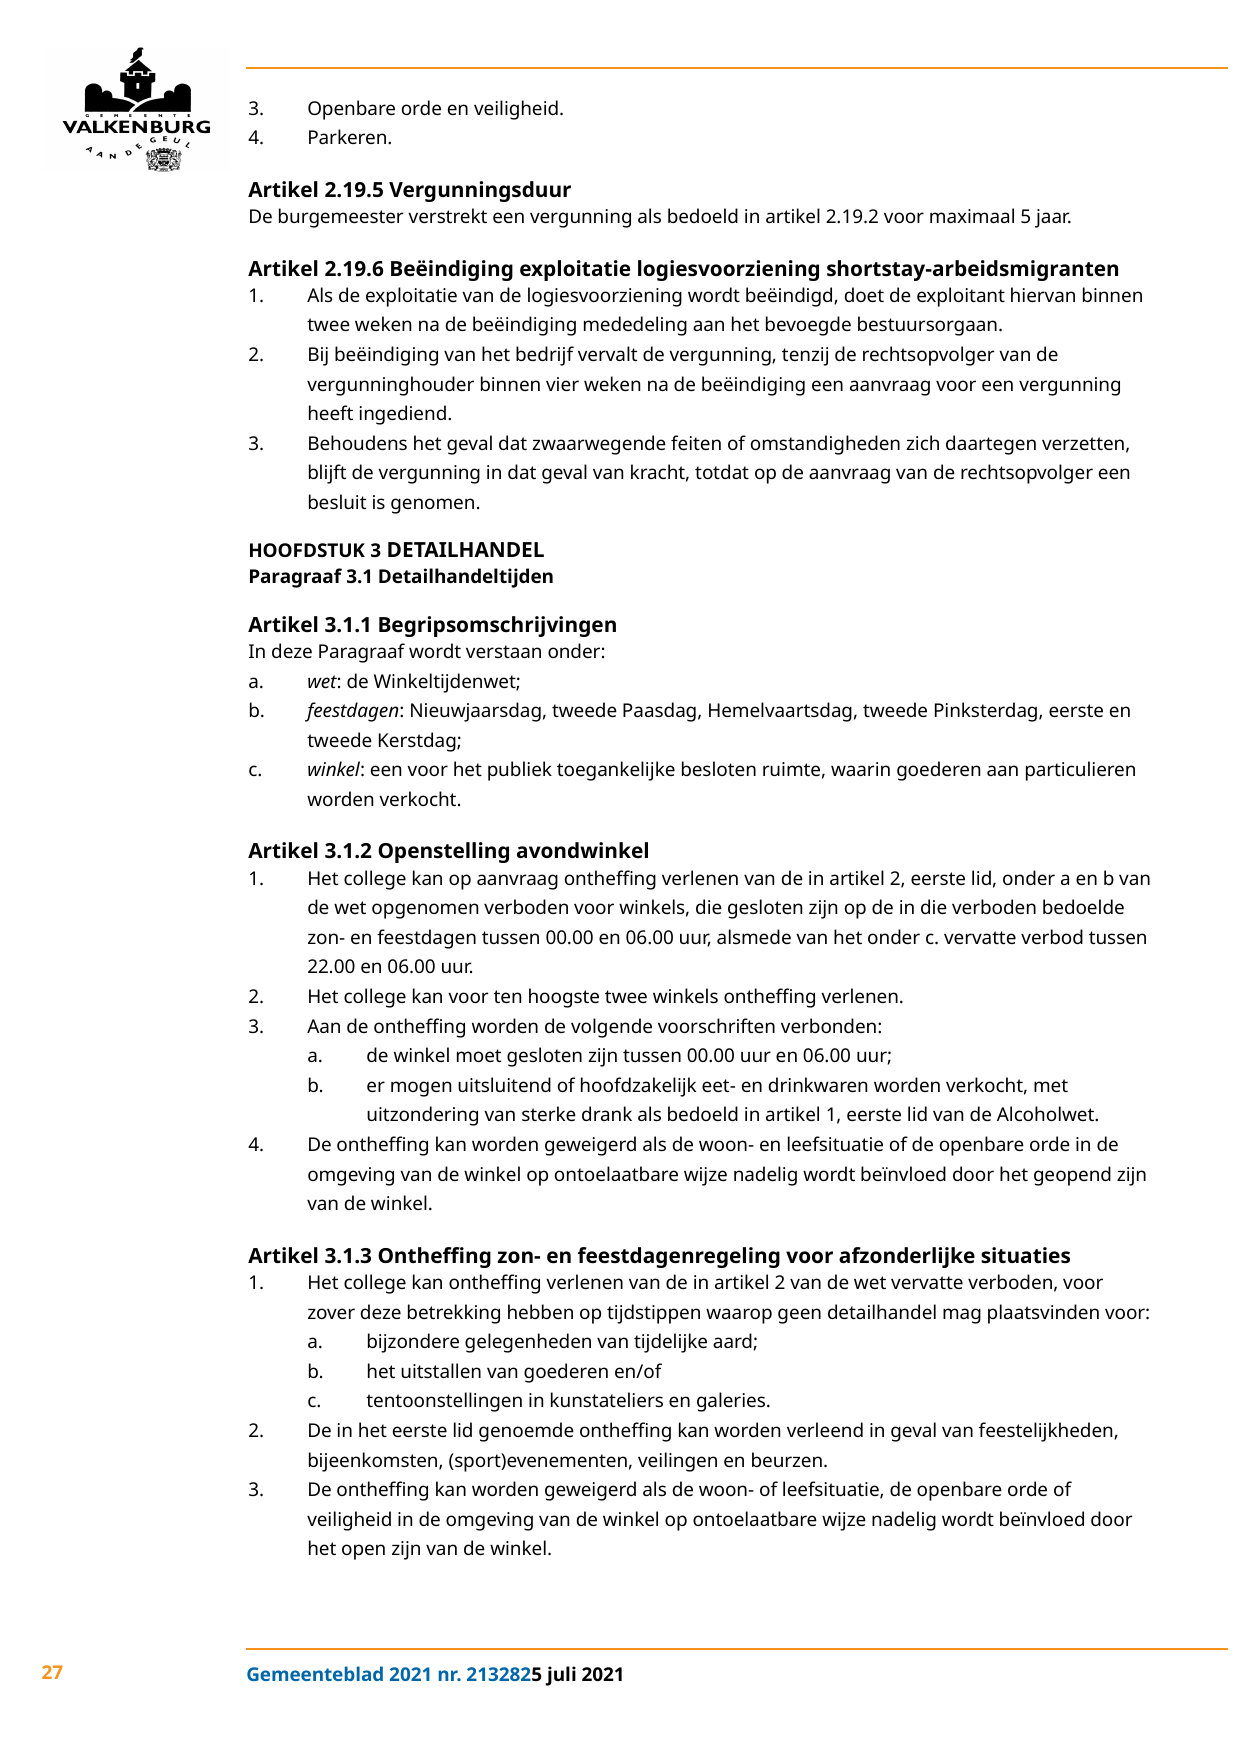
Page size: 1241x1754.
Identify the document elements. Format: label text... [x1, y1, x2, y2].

list De in het eerste lid genoemde ontheffing kan worden verleend in geval van feestelijkheden, bijeenkomsten, (sport)evenementen, veilingen en beurzen. [248, 1417, 1152, 1472]
text Artikel 3.1.3 Ontheffing zon- en feestdagenregeling voor afzonderlijke situaties [248, 1241, 1152, 1269]
list De ontheffing kan worden geweigerd als de woon- en leefsituatie of de openbare orde in de omgeving van de winkel op ontoelaatbare wijze nadelig wordt beïnvloed door het geopend zijn van de winkel. [248, 1131, 1152, 1216]
text Artikel 3.1.1 Begripsomschrijvingen [248, 610, 1152, 638]
list er mogen uitsluitend of hoofdzakelijk eet- en drinkwaren worden verkocht, met uitzondering van sterke drank als bedoeld in artikel 1, eerste lid van de Alcoholwet. [307, 1072, 1152, 1127]
picture [41, 47, 231, 172]
list Parkeren. [248, 124, 1152, 150]
text Artikel 3.1.2 Openstelling avondwinkel [248, 837, 1152, 865]
list Bij beëindiging van het bedrijf vervalt de vergunning, tenzij de rechtsopvolger van de vergunninghouder binnen vier weken na de beëindiging een aanvraag voor een vergunning heeft ingediend. [248, 341, 1152, 426]
text HOOFDSTUK 3 DETAILHANDEL [248, 535, 1152, 563]
list wet: de Winkeltijdenwet; [248, 668, 1152, 693]
text De burgemeester verstrekt een vergunning als bedoeld in artikel 2.19.2 voor maximaal 5 jaar. [248, 203, 1152, 229]
list Het college kan ontheffing verlenen van de in artikel 2 van de wet vervatte verboden, voor zover deze betrekking hebben op tijdstippen waarop geen detailhandel mag plaatsvinden voor: [248, 1269, 1152, 1324]
list tentoonstellingen in kunstateliers en galeries. [307, 1388, 1152, 1413]
list het uitstallen van goederen en/of [307, 1358, 1152, 1384]
list Het college kan op aanvraag ontheffing verlenen van de in artikel 2, eerste lid, onder a en b van de wet opgenomen verboden voor winkels, die gesloten zijn op de in die verboden bedoelde zon- en feestdagen tussen 00.00 en 06.00 uur, alsmede van het onder c. vervatte verbod tussen 22.00 en 06.00 uur. [248, 865, 1152, 979]
text Artikel 2.19.5 Vergunningsduur [248, 175, 1152, 203]
list bijzondere gelegenheden van tijdelijke aard; [307, 1328, 1152, 1354]
list Openbare orde en veiligheid. [248, 95, 1152, 121]
list Als de exploitatie van de logiesvoorziening wordt beëindigd, doet de exploitant hiervan binnen twee weken na de beëindiging mededeling aan het bevoegde bestuursorgaan. [248, 282, 1152, 337]
list De ontheffing kan worden geweigerd als de woon- of leefsituatie, de openbare orde of veiligheid in de omgeving van de winkel op ontoelaatbare wijze nadelig wordt beïnvloed door het open zijn van de winkel. [248, 1476, 1152, 1561]
list de winkel moet gesloten zijn tussen 00.00 uur en 06.00 uur; [307, 1042, 1152, 1068]
text In deze Paragraaf wordt verstaan onder: [248, 638, 1152, 664]
list Behoudens het geval dat zwaarwegende feiten of omstandigheden zich daartegen verzetten, blijft de vergunning in dat geval van kracht, totdat op de aanvraag van de rechtsopvolger een besluit is genomen. [248, 430, 1152, 515]
list feestdagen: Nieuwjaarsdag, tweede Paasdag, Hemelvaartsdag, tweede Pinksterdag, eerste en tweede Kerstdag; [248, 697, 1152, 753]
text Artikel 2.19.6 Beëindiging exploitatie logiesvoorziening shortstay-arbeidsmigranten [248, 254, 1152, 282]
text Paragraaf 3.1 Detailhandeltijden [248, 563, 1152, 589]
list Het college kan voor ten hoogste twee winkels ontheffing verlenen. [248, 983, 1152, 1009]
list Aan de ontheffing worden de volgende voorschriften verbonden: [248, 1013, 1152, 1039]
list winkel: een voor het publiek toegankelijke besloten ruimte, waarin goederen aan particulieren worden verkocht. [248, 757, 1152, 812]
